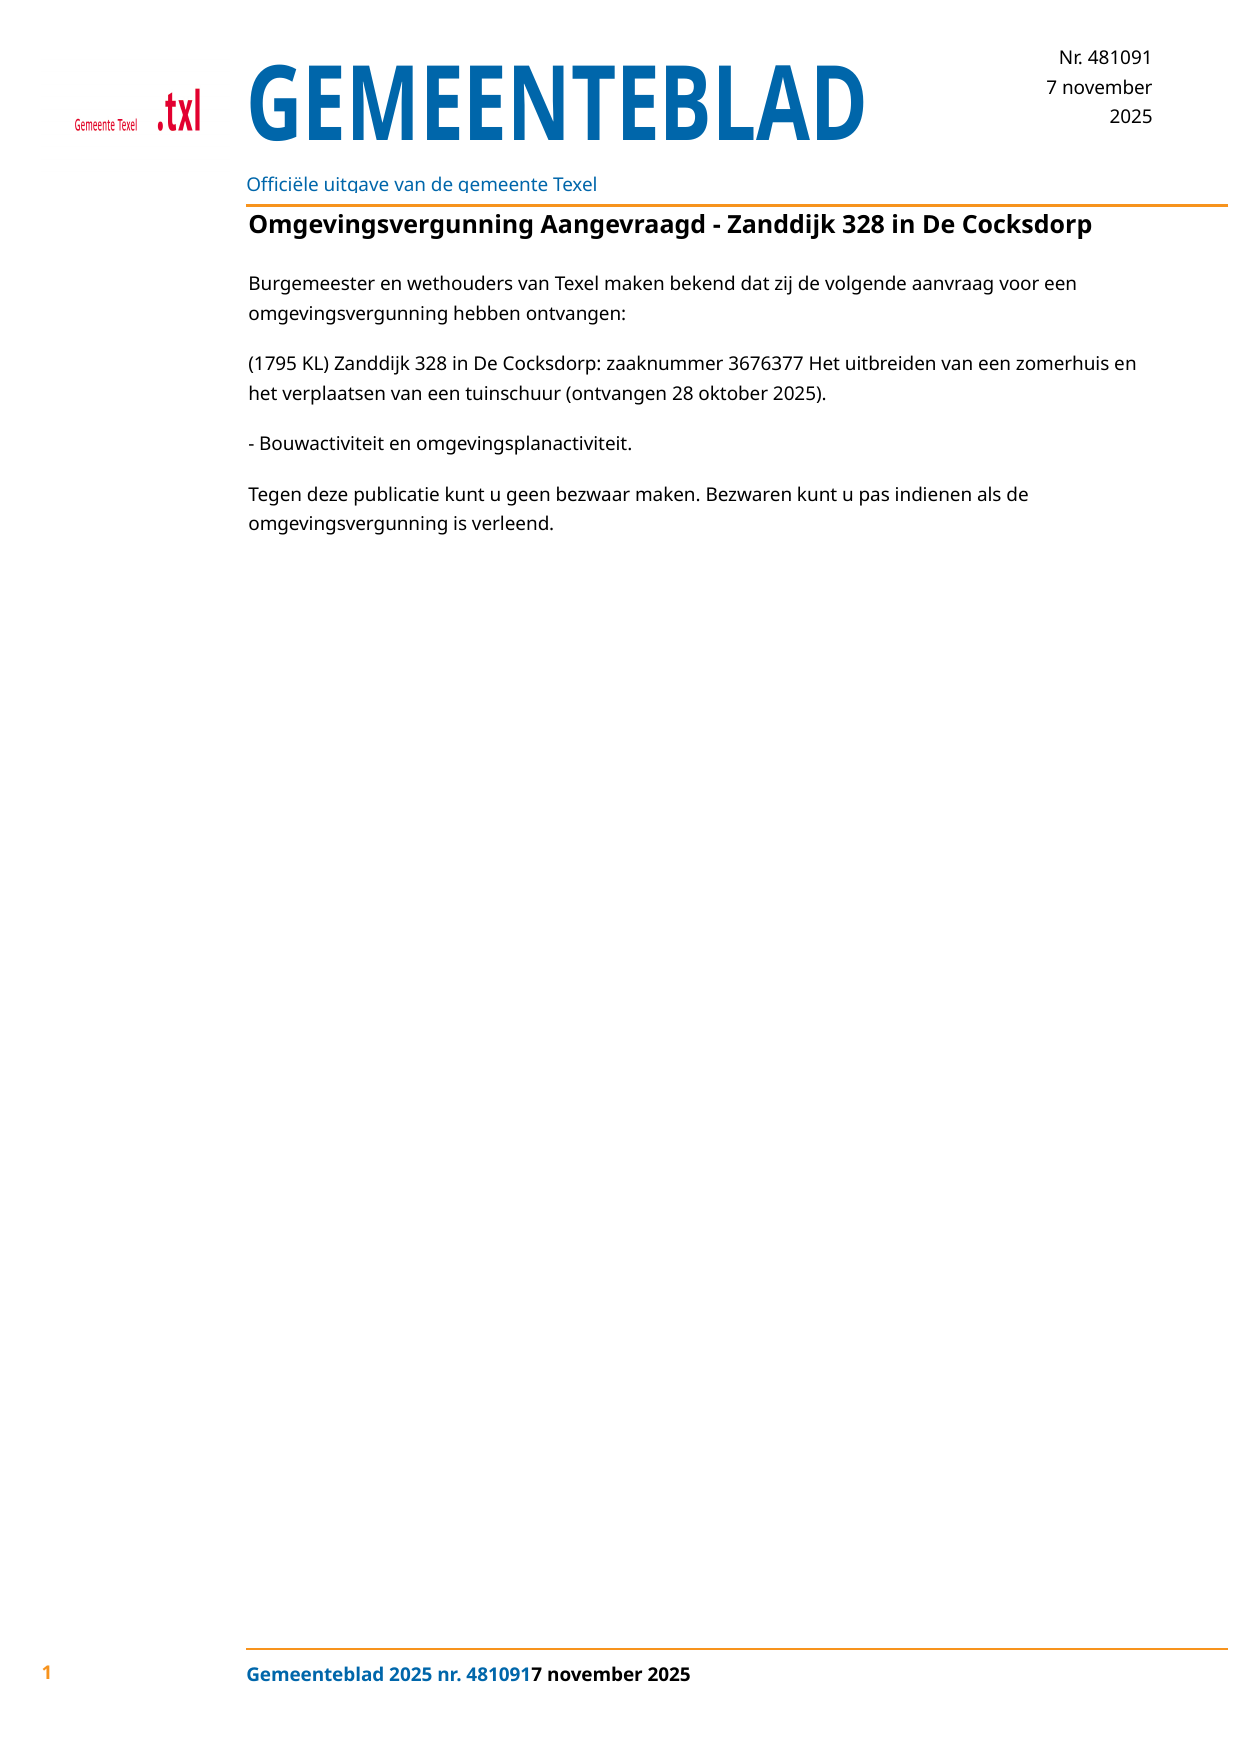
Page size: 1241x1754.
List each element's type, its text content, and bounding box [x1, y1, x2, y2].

picture [41, 47, 231, 172]
text Omgevingsvergunning Aangevraagd - Zanddijk 328 in De Cocksdorp [248, 207, 1152, 241]
text Burgemeester en wethouders van Texel maken bekend dat zij de volgende aanvraag voor een omgevingsvergunning hebben ontvangen: [248, 270, 1152, 326]
text Tegen deze publicatie kunt u geen bezwaar maken. Bezwaren kunt u pas indienen als de omgevingsvergunning is verleend. [248, 481, 1152, 536]
text - Bouwactiviteit en omgevingsplanactiviteit. [248, 430, 1152, 456]
text (1795 KL) Zanddijk 328 in De Cocksdorp: zaaknummer 3676377 Het uitbreiden van een zomerhuis en het verplaatsen van een tuinschuur (ontvangen 28 oktober 2025). [248, 350, 1152, 406]
